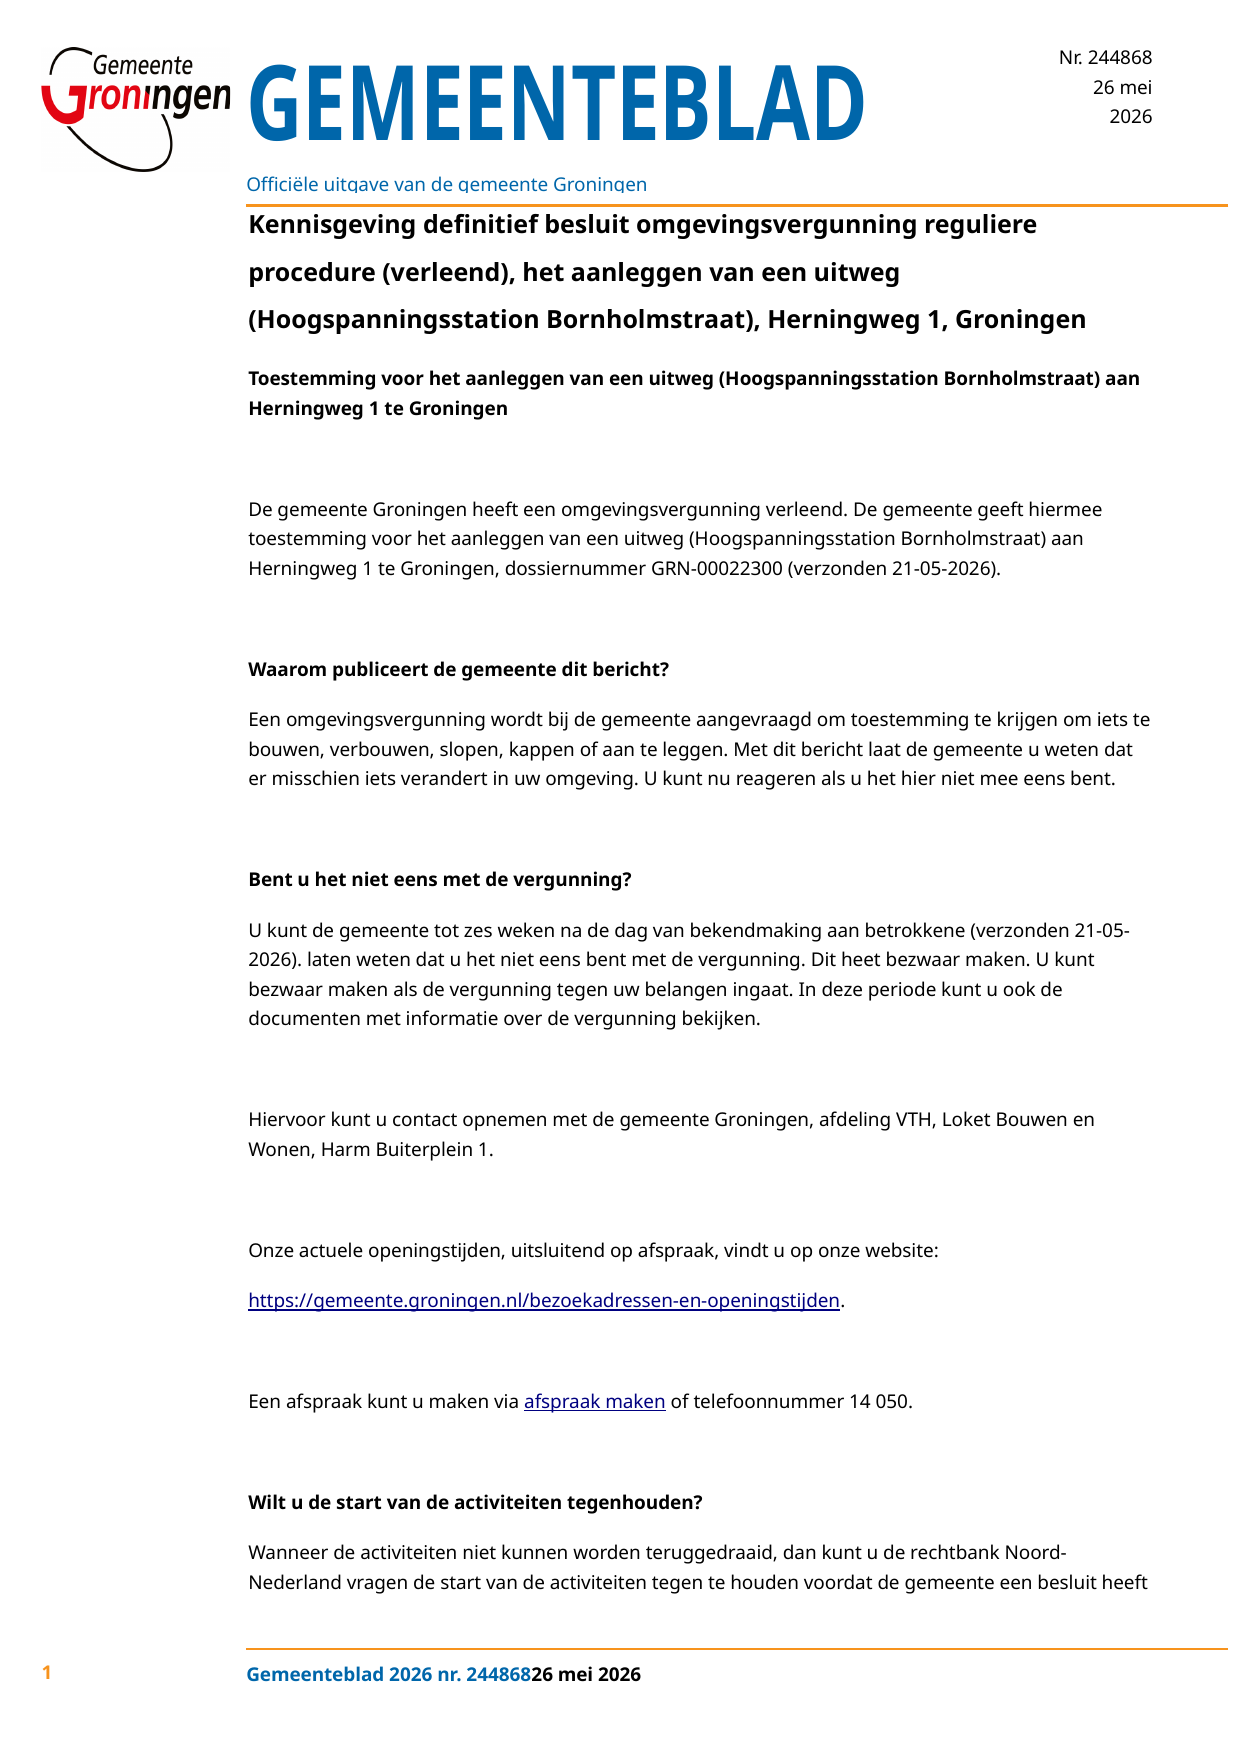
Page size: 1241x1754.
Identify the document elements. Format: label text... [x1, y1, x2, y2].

text Wanneer de activiteiten niet kunnen worden teruggedraaid, dan kunt u de rechtbank Noord-Nederland vragen de start van de activiteiten tegen te houden voordat de gemeente een besluit heeft [248, 1539, 1152, 1594]
text Een afspraak kunt u maken via afspraak maken of telefoonnummer 14 050. [248, 1388, 1152, 1414]
text De gemeente Groningen heeft een omgevingsvergunning verleend. De gemeente geeft hiermee toestemming voor het aanleggen van een uitweg (Hoogspanningsstation Bornholmstraat) aan Herningweg 1 te Groningen, dossiernummer GRN-00022300 (verzonden 21-05-2026). [248, 496, 1152, 581]
text Bent u het niet eens met de vergunning? [248, 866, 1152, 892]
text Hiervoor kunt u contact opnemen met de gemeente Groningen, afdeling VTH, Loket Bouwen en Wonen, Harm Buiterplein 1. [248, 1106, 1152, 1162]
text Een omgevingsvergunning wordt bij de gemeente aangevraagd om toestemming te krijgen om iets te bouwen, verbouwen, slopen, kappen of aan te leggen. Met dit bericht laat de gemeente u weten dat er misschien iets verandert in uw omgeving. U kunt nu reageren als u het hier niet mee eens bent. [248, 706, 1152, 791]
text Onze actuele openingstijden, uitsluitend op afspraak, vindt u op onze website: [248, 1237, 1152, 1262]
text https://gemeente.groningen.nl/bezoekadressen-en-openingstijden. [248, 1287, 1152, 1313]
picture [41, 47, 231, 172]
text U kunt de gemeente tot zes weken na de dag van bekendmaking aan betrokkene (verzonden 21-05-2026). laten weten dat u het niet eens bent met de vergunning. Dit heet bezwaar maken. U kunt bezwaar maken als de vergunning tegen uw belangen ingaat. In deze periode kunt u ook de documenten met informatie over de vergunning bekijken. [248, 917, 1152, 1031]
text Kennisgeving definitief besluit omgevingsvergunning reguliere procedure (verleend), het aanleggen van een uitweg (Hoogspanningsstation Bornholmstraat), Herningweg 1, Groningen [248, 207, 1152, 336]
text Toestemming voor het aanleggen van een uitweg (Hoogspanningsstation Bornholmstraat) aan Herningweg 1 te Groningen [248, 366, 1152, 421]
text Wilt u de start van de activiteiten tegenhouden? [248, 1489, 1152, 1514]
text Waarom publiceert de gemeente dit bericht? [248, 656, 1152, 682]
